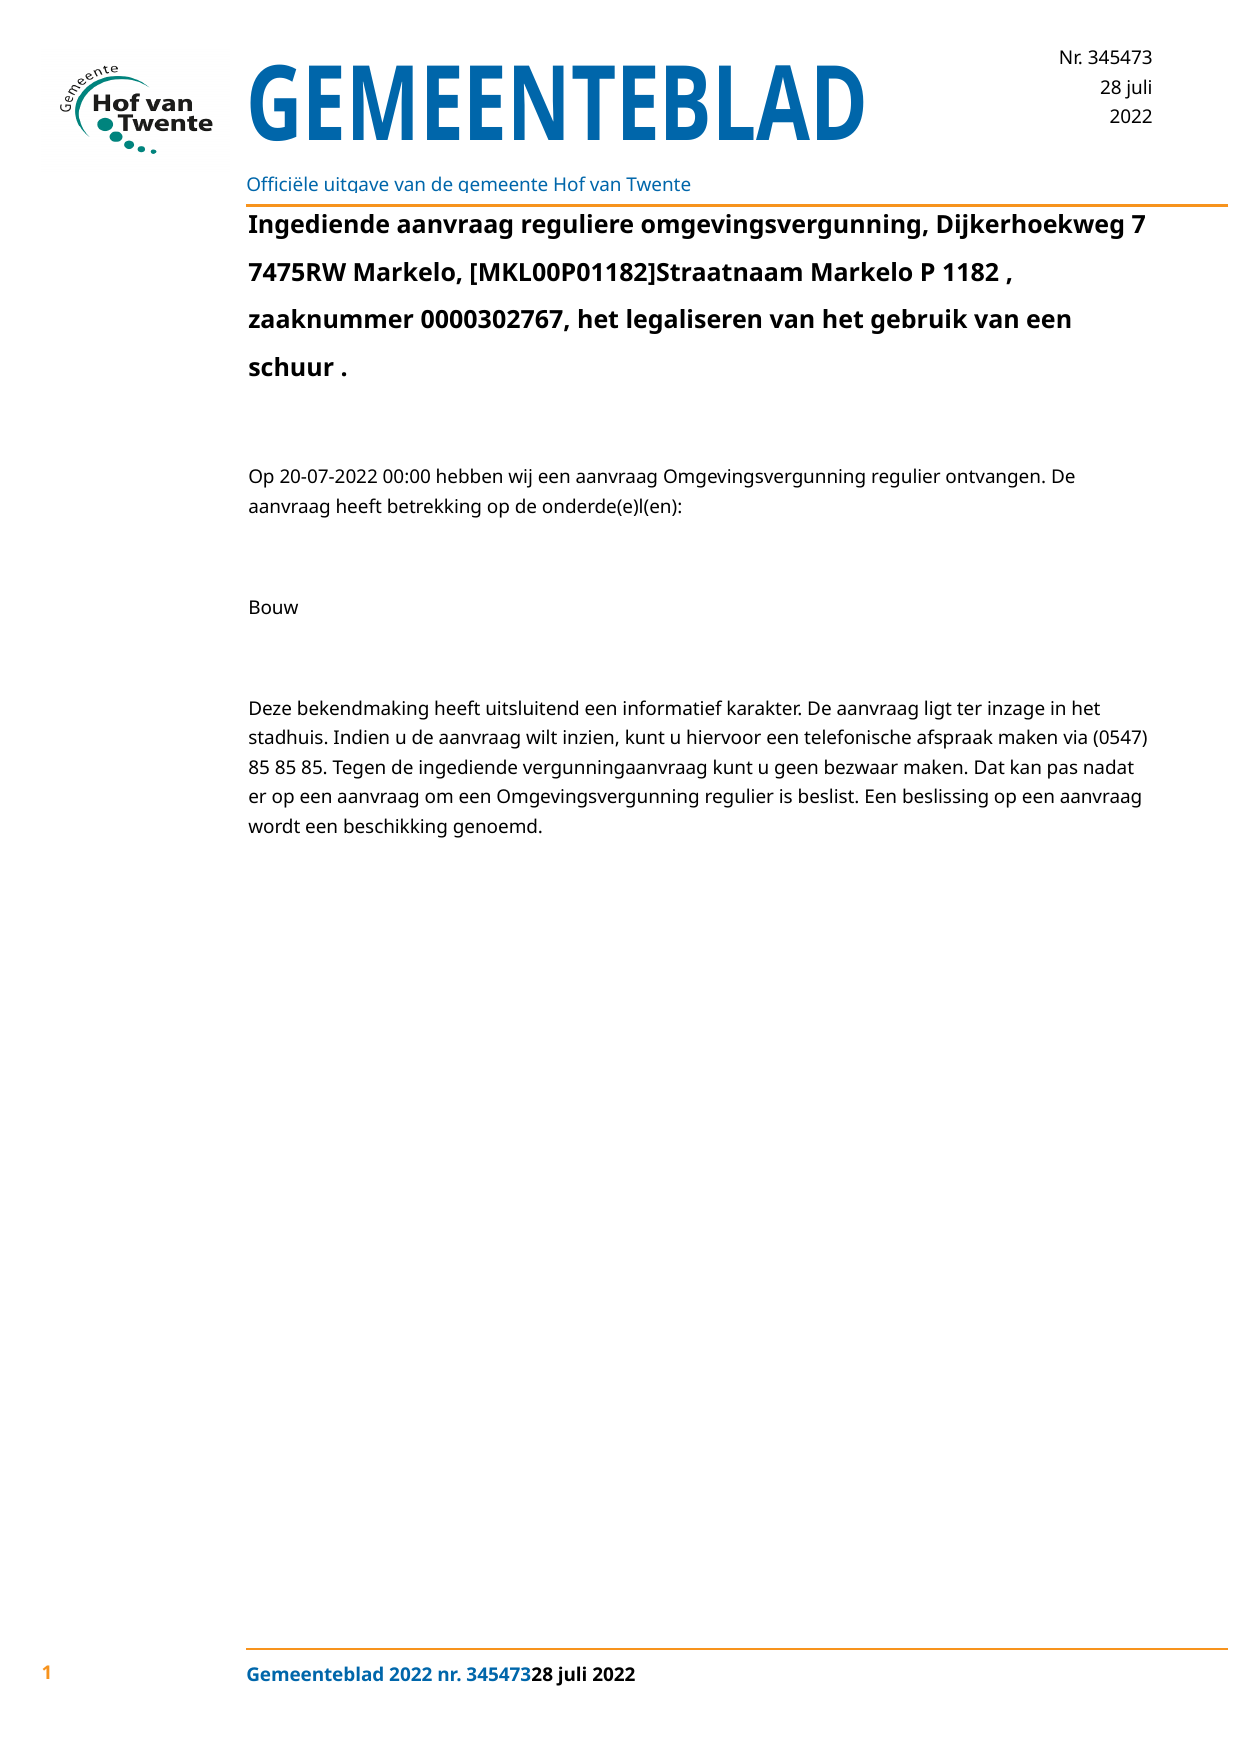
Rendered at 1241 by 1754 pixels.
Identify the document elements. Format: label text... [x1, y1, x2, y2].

text Op 20-07-2022 00:00 hebben wij een aanvraag Omgevingsvergunning regulier ontvangen. De aanvraag heeft betrekking op de onderde(e)l(en): [248, 463, 1152, 519]
text Bouw [248, 594, 1152, 620]
text Deze bekendmaking heeft uitsluitend een informatief karakter. De aanvraag ligt ter inzage in het stadhuis. Indien u de aanvraag wilt inzien, kunt u hiervoor een telefonische afspraak maken via (0547) 85 85 85. Tegen de ingediende vergunningaanvraag kunt u geen bezwaar maken. Dat kan pas nadat er op een aanvraag om een Omgevingsvergunning regulier is beslist. Een beslissing op een aanvraag wordt een beschikking genoemd. [248, 695, 1152, 839]
text Ingediende aanvraag reguliere omgevingsvergunning, Dijkerhoekweg 7 7475RW Markelo, [MKL00P01182]Straatnaam Markelo P 1182 , zaaknummer 0000302767, het legaliseren van het gebruik van een schuur . [248, 207, 1152, 384]
picture [41, 47, 231, 172]
